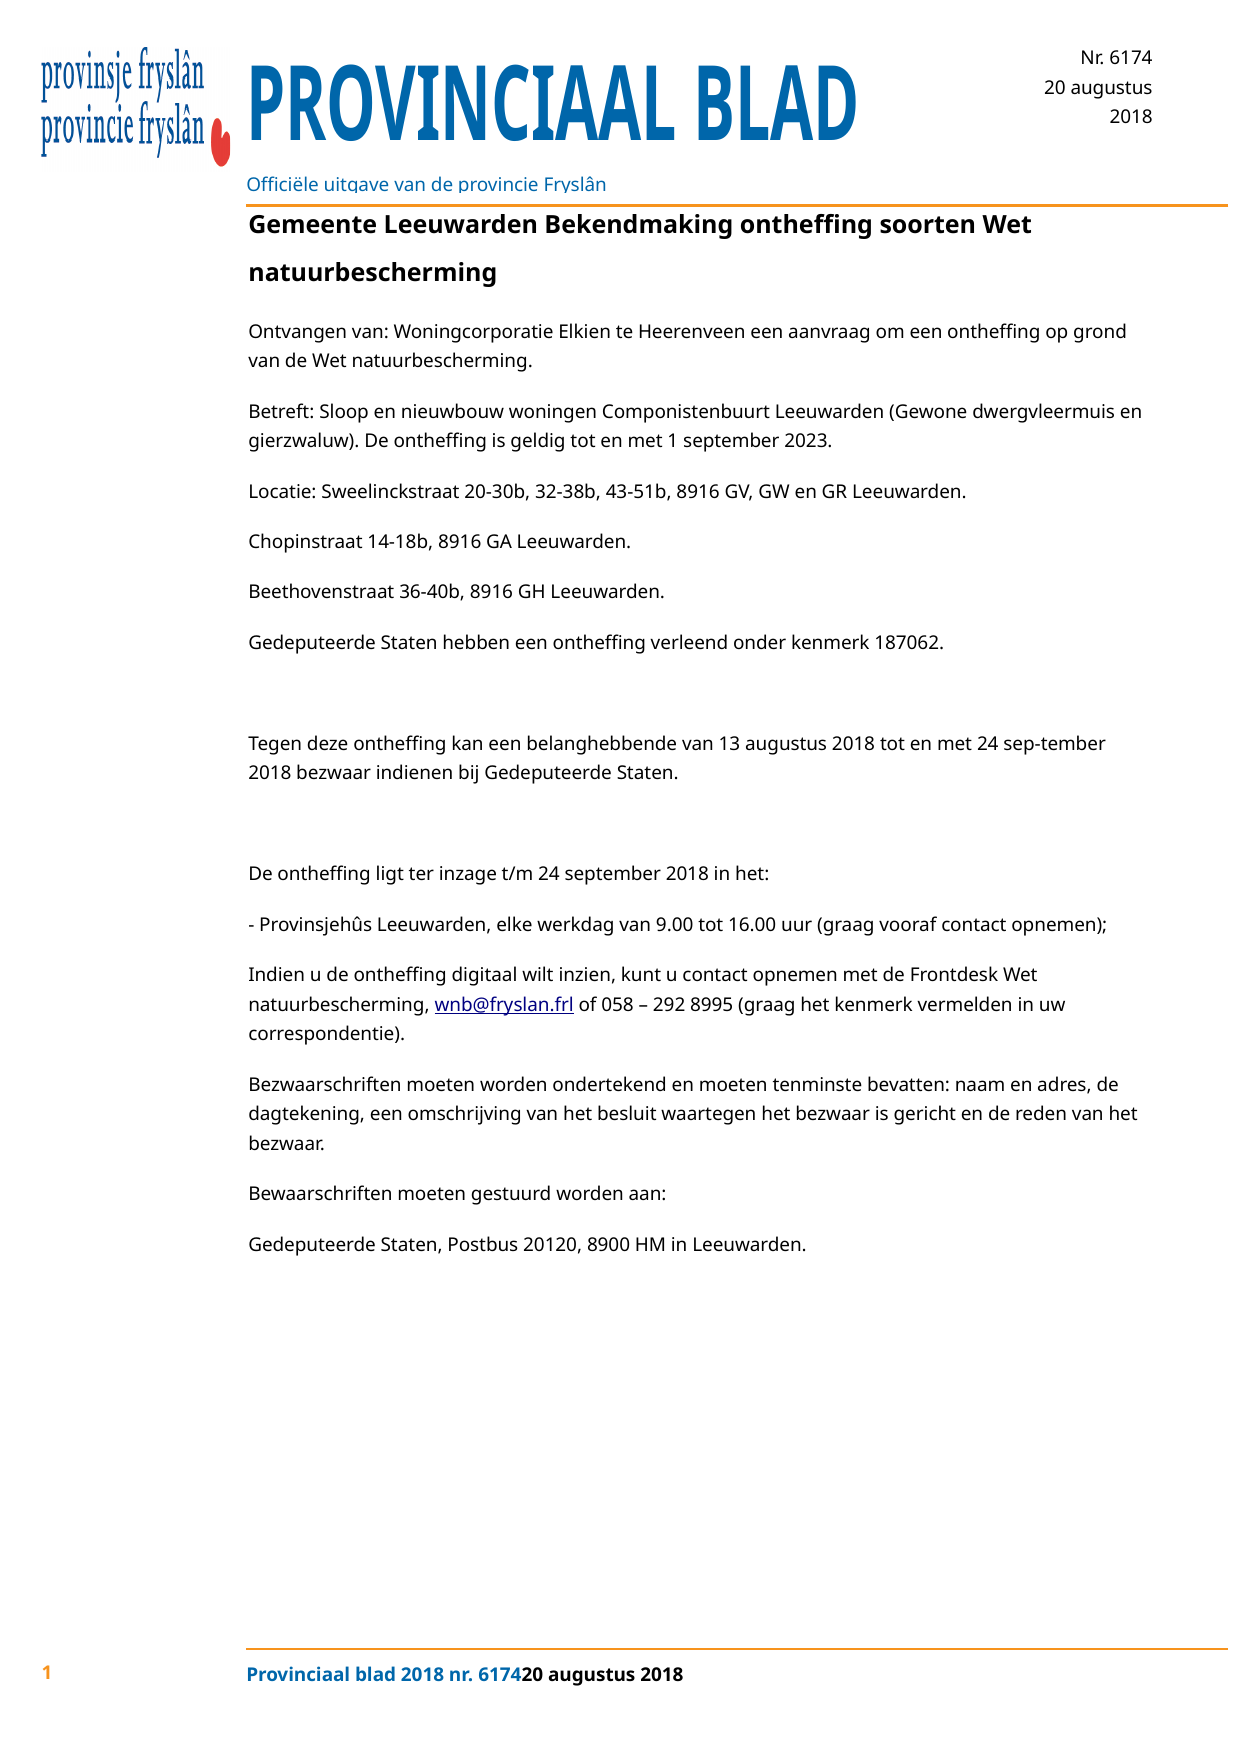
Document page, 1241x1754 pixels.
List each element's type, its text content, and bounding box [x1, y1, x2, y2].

text Betreft: Sloop en nieuwbouw woningen Componistenbuurt Leeuwarden (Gewone dwergvleermuis en gierzwaluw). De ontheffing is geldig tot en met 1 september 2023. [248, 398, 1152, 453]
text Bewaarschriften moeten gestuurd worden aan: [248, 1180, 1152, 1206]
text Gemeente Leeuwarden Bekendmaking ontheffing soorten Wet natuurbescherming [248, 207, 1152, 288]
text Gedeputeerde Staten, Postbus 20120, 8900 HM in Leeuwarden. [248, 1231, 1152, 1257]
text Ontvangen van: Woningcorporatie Elkien te Heerenveen een aanvraag om een ontheffing op grond van de Wet natuurbescherming. [248, 318, 1152, 373]
text Indien u de ontheffing digitaal wilt inzien, kunt u contact opnemen met de Frontdesk Wet natuurbescherming, wnb@fryslan.frl of 058 – 292 8995 (graag het kenmerk vermelden in uw correspondentie). [248, 961, 1152, 1046]
text Chopinstraat 14-18b, 8916 GA Leeuwarden. [248, 528, 1152, 554]
text Beethovenstraat 36-40b, 8916 GH Leeuwarden. [248, 579, 1152, 604]
text Gedeputeerde Staten hebben een ontheffing verleend onder kenmerk 187062. [248, 629, 1152, 655]
text - Provinsjehûs Leeuwarden, elke werkdag van 9.00 tot 16.00 uur (graag vooraf contact opnemen); [248, 911, 1152, 937]
text De ontheffing ligt ter inzage t/m 24 september 2018 in het: [248, 860, 1152, 886]
text Bezwaarschriften moeten worden ondertekend en moeten tenminste bevatten: naam en adres, de dagtekening, een omschrijving van het besluit waartegen het bezwaar is gericht en de reden van het bezwaar. [248, 1071, 1152, 1156]
text Locatie: Sweelinckstraat 20-30b, 32-38b, 43-51b, 8916 GV, GW en GR Leeuwarden. [248, 478, 1152, 504]
text Tegen deze ontheffing kan een belanghebbende van 13 augustus 2018 tot en met 24 sep-tember 2018 bezwaar indienen bij Gedeputeerde Staten. [248, 730, 1152, 785]
picture [41, 47, 231, 172]
